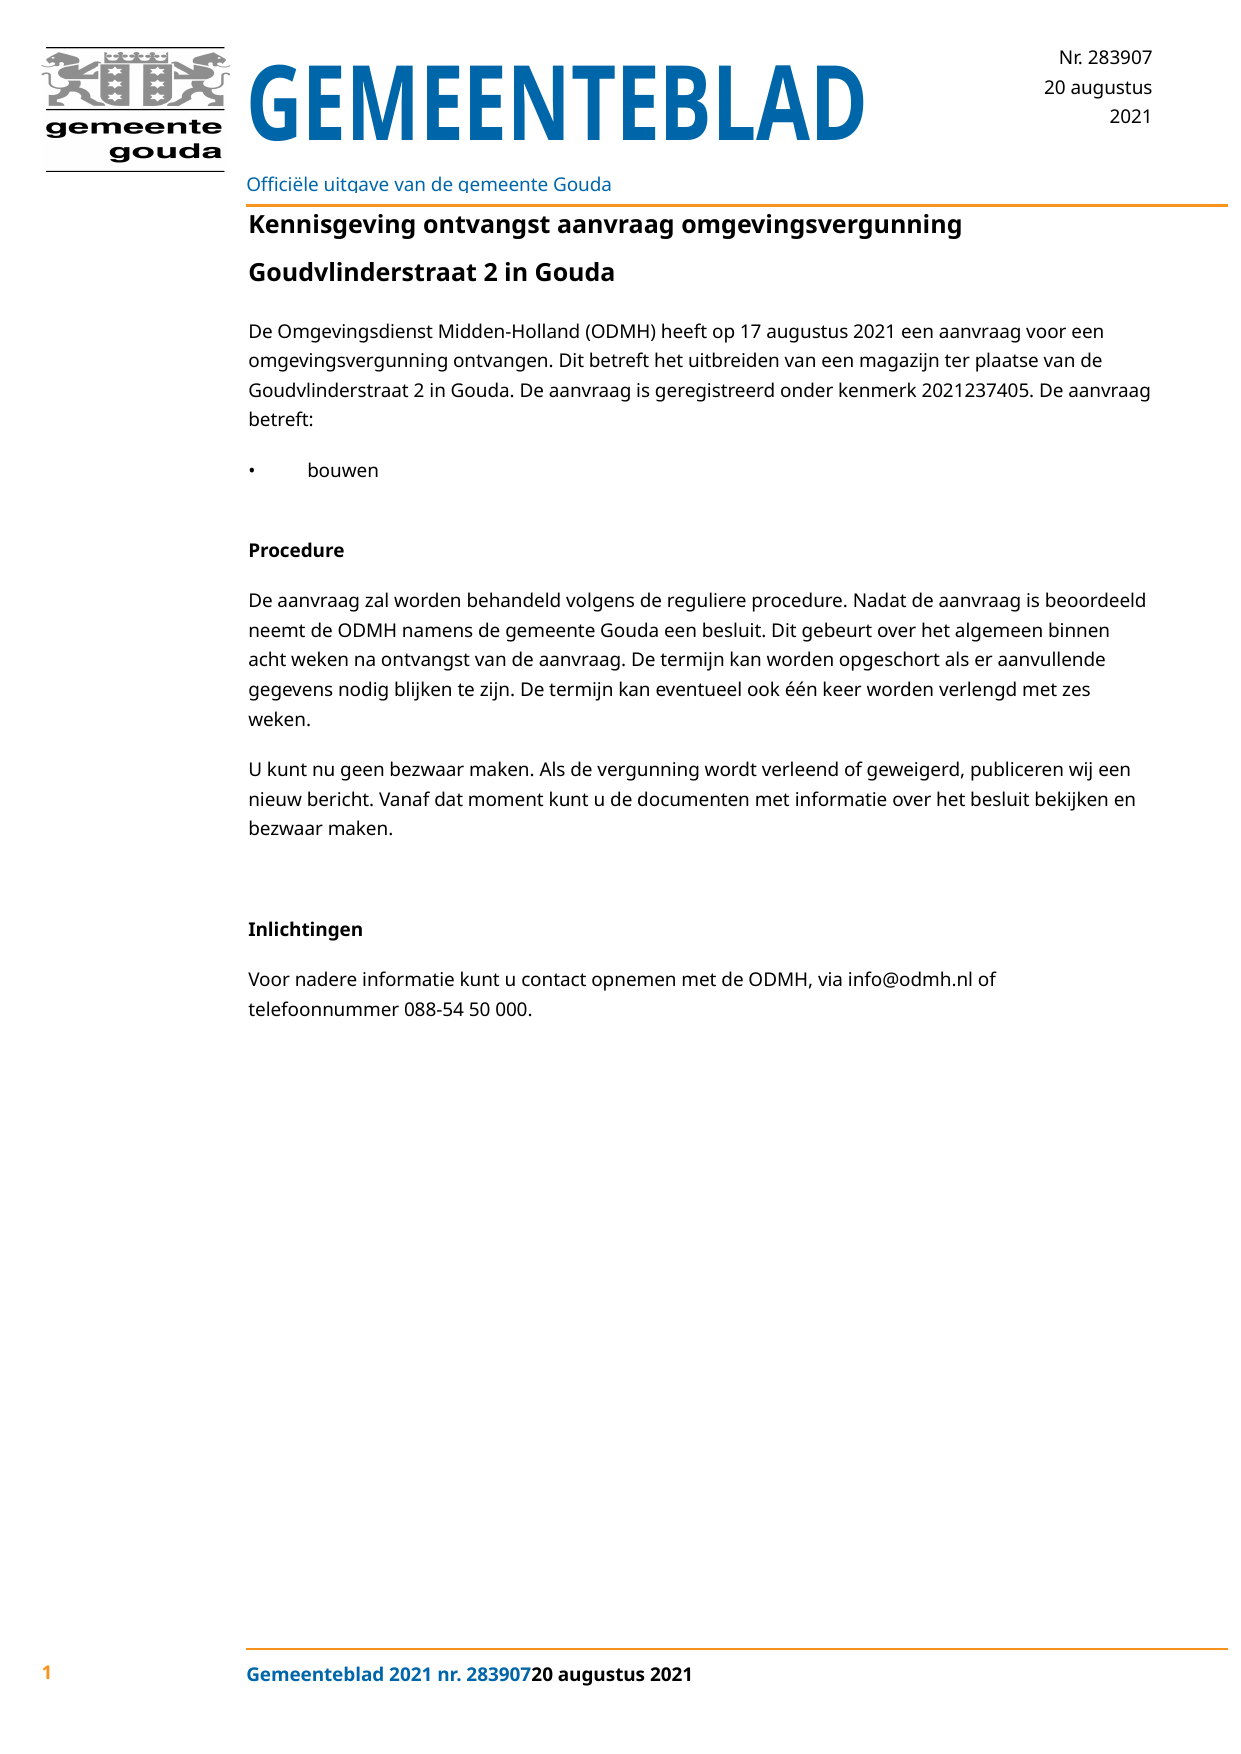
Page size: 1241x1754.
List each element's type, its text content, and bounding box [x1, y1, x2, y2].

picture [41, 47, 231, 172]
text Inlichtingen [248, 916, 1152, 942]
text Voor nadere informatie kunt u contact opnemen met de ODMH, via info@odmh.nl of telefoonnummer 088-54 50 000. [248, 967, 1152, 1022]
text De Omgevingsdienst Midden-Holland (ODMH) heeft op 17 augustus 2021 een aanvraag voor een omgevingsvergunning ontvangen. Dit betreft het uitbreiden van een magazijn ter plaatse van de Goudvlinderstraat 2 in Gouda. De aanvraag is geregistreerd onder kenmerk 2021237405. De aanvraag betreft: [248, 318, 1152, 432]
list bouwen [248, 457, 1152, 483]
text De aanvraag zal worden behandeld volgens de reguliere procedure. Nadat de aanvraag is beoordeeld neemt de ODMH namens de gemeente Gouda een besluit. Dit gebeurt over het algemeen binnen acht weken na ontvangst van de aanvraag. De termijn kan worden opgeschort als er aanvullende gegevens nodig blijken te zijn. De termijn kan eventueel ook één keer worden verlengd met zes weken. [248, 587, 1152, 732]
text U kunt nu geen bezwaar maken. Als de vergunning wordt verleend of geweigerd, publiceren wij een nieuw bericht. Vanaf dat moment kunt u de documenten met informatie over het besluit bekijken en bezwaar maken. [248, 756, 1152, 841]
text Procedure [248, 537, 1152, 563]
text Kennisgeving ontvangst aanvraag omgevingsvergunning Goudvlinderstraat 2 in Gouda [248, 207, 1152, 288]
